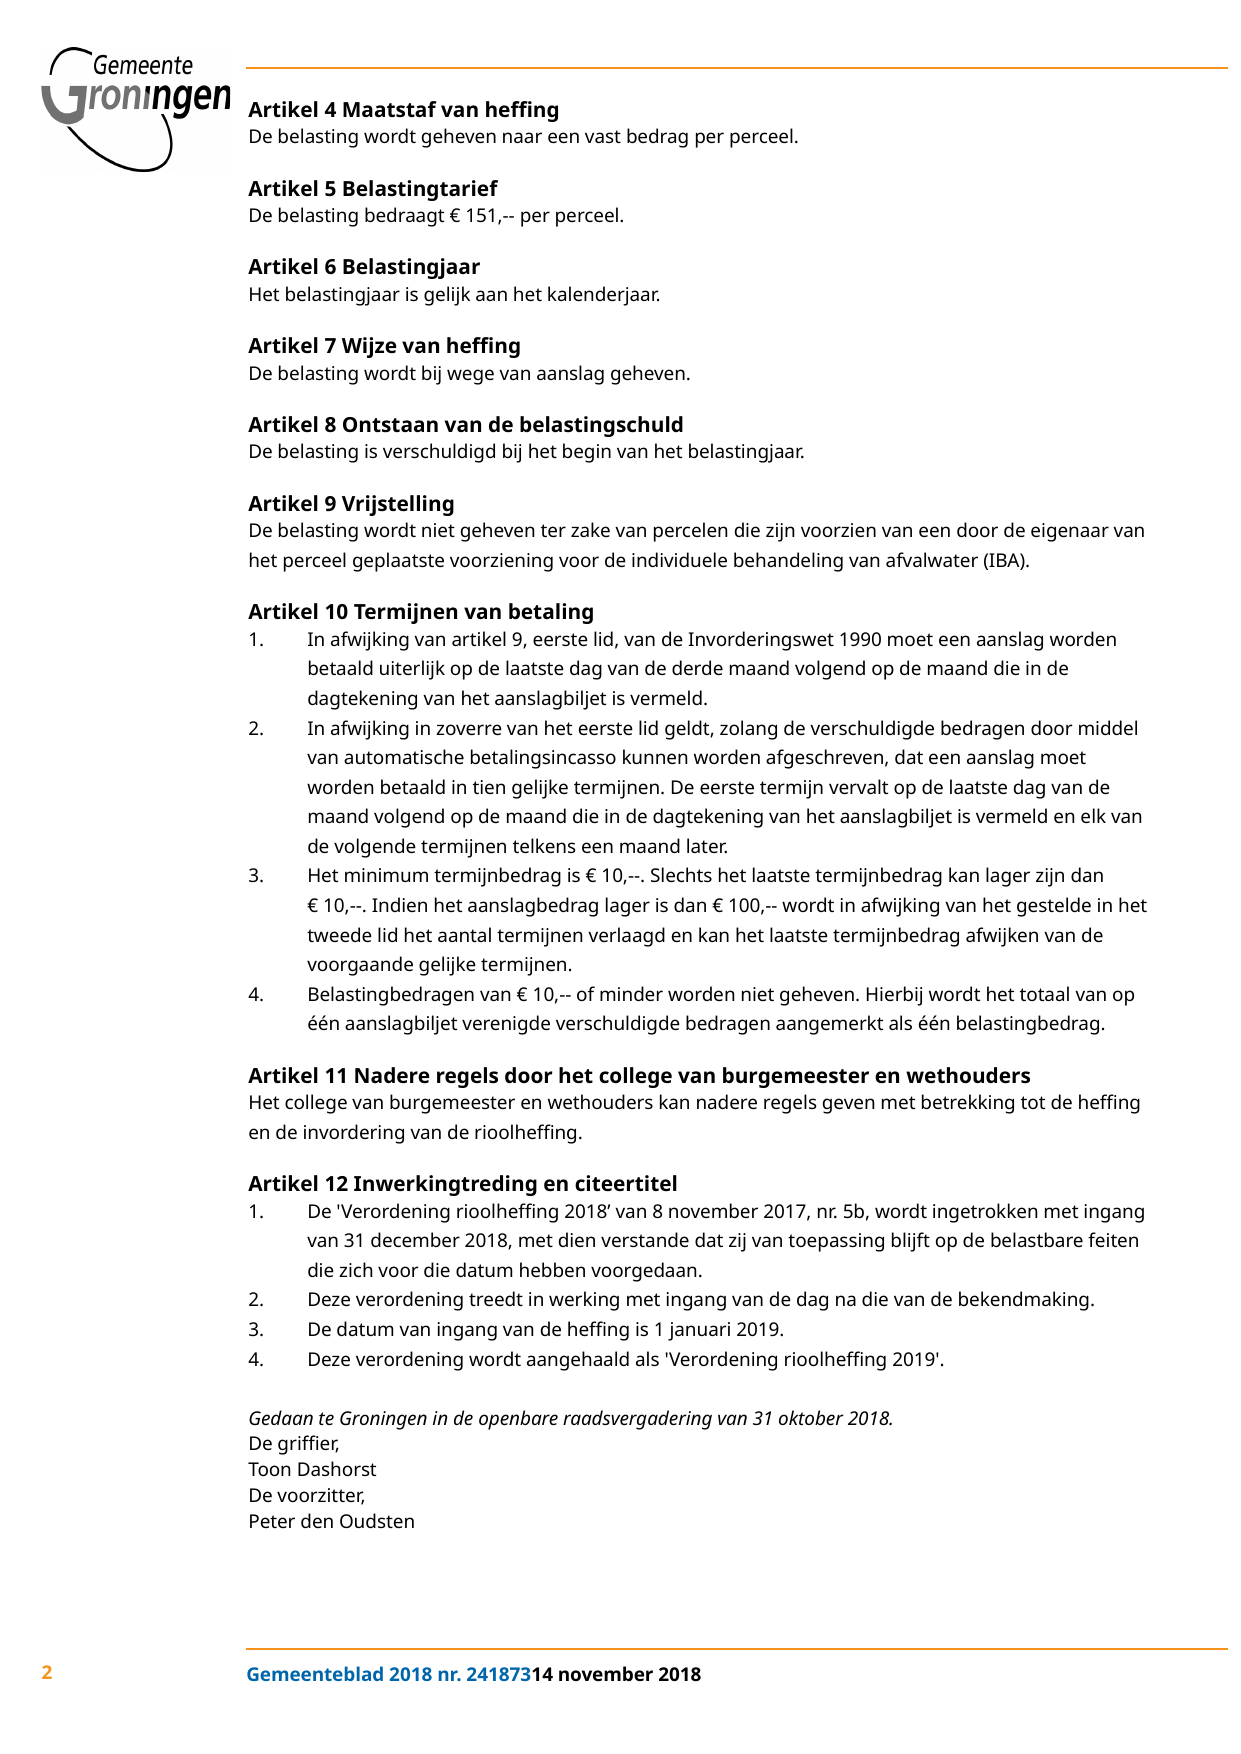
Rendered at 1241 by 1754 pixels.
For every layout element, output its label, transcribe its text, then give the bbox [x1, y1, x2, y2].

text De belasting wordt bij wege van aanslag geheven. [248, 360, 1152, 386]
text Artikel 11 Nadere regels door het college van burgemeester en wethouders [248, 1061, 1152, 1089]
text De belasting wordt niet geheven ter zake van percelen die zijn voorzien van een door de eigenaar van het perceel geplaatste voorziening voor de individuele behandeling van afvalwater (IBA). [248, 517, 1152, 573]
text Artikel 10 Termijnen van betaling [248, 597, 1152, 626]
text De belasting is verschuldigd bij het begin van het belastingjaar. [248, 439, 1152, 464]
list De datum van ingang van de heffing is 1 januari 2019. [248, 1316, 1152, 1342]
text Het belastingjaar is gelijk aan het kalenderjaar. [248, 281, 1152, 307]
text De voorzitter, [248, 1482, 1152, 1508]
text Artikel 5 Belastingtarief [248, 174, 1152, 202]
list Het minimum termijnbedrag is € 10,--. Slechts het laatste termijnbedrag kan lager zijn dan € 10,--. Indien het aanslagbedrag lager is dan € 100,-- wordt in afwijking van het gestelde in het tweede lid het aantal termijnen verlaagd en kan het laatste termijnbedrag afwijken van de voorgaande gelijke termijnen. [248, 863, 1152, 977]
text Artikel 4 Maatstaf van heffing [248, 95, 1152, 123]
list Deze verordening treedt in werking met ingang van de dag na die van de bekendmaking. [248, 1287, 1152, 1312]
text De belasting bedraagt € 151,-- per perceel. [248, 202, 1152, 228]
text De griffier, [248, 1431, 1152, 1456]
text Artikel 6 Belastingjaar [248, 252, 1152, 281]
list Belastingbedragen van € 10,-- of minder worden niet geheven. Hierbij wordt het totaal van op één aanslagbiljet verenigde verschuldigde bedragen aangemerkt als één belastingbedrag. [248, 981, 1152, 1036]
picture [41, 47, 231, 172]
list In afwijking van artikel 9, eerste lid, van de Invorderingswet 1990 moet een aanslag worden betaald uiterlijk op de laatste dag van de derde maand volgend op de maand die in de dagtekening van het aanslagbiljet is vermeld. [248, 626, 1152, 711]
text Peter den Oudsten [248, 1508, 1152, 1533]
list De 'Verordening rioolheffing 2018’ van 8 november 2017, nr. 5b, wordt ingetrokken met ingang van 31 december 2018, met dien verstande dat zij van toepassing blijft op de belastbare feiten die zich voor die datum hebben voorgedaan. [248, 1198, 1152, 1283]
list In afwijking in zoverre van het eerste lid geldt, zolang de verschuldigde bedragen door middel van automatische betalingsincasso kunnen worden afgeschreven, dat een aanslag moet worden betaald in tien gelijke termijnen. De eerste termijn vervalt op de laatste dag van de maand volgend op de maand die in de dagtekening van het aanslagbiljet is vermeld en elk van de volgende termijnen telkens een maand later. [248, 715, 1152, 859]
text Het college van burgemeester en wethouders kan nadere regels geven met betrekking tot de heffing en de invordering van de rioolheffing. [248, 1089, 1152, 1145]
text Artikel 9 Vrijstelling [248, 489, 1152, 517]
text Artikel 12 Inwerkingtreding en citeertitel [248, 1169, 1152, 1198]
text Gedaan te Groningen in de openbare raadsvergadering van 31 oktober 2018. [248, 1405, 1152, 1431]
text Artikel 7 Wijze van heffing [248, 331, 1152, 360]
text Artikel 8 Ontstaan van de belastingschuld [248, 410, 1152, 439]
text Toon Dashorst [248, 1456, 1152, 1482]
list Deze verordening wordt aangehaald als 'Verordening rioolheffing 2019'. [248, 1346, 1152, 1371]
text De belasting wordt geheven naar een vast bedrag per perceel. [248, 123, 1152, 149]
